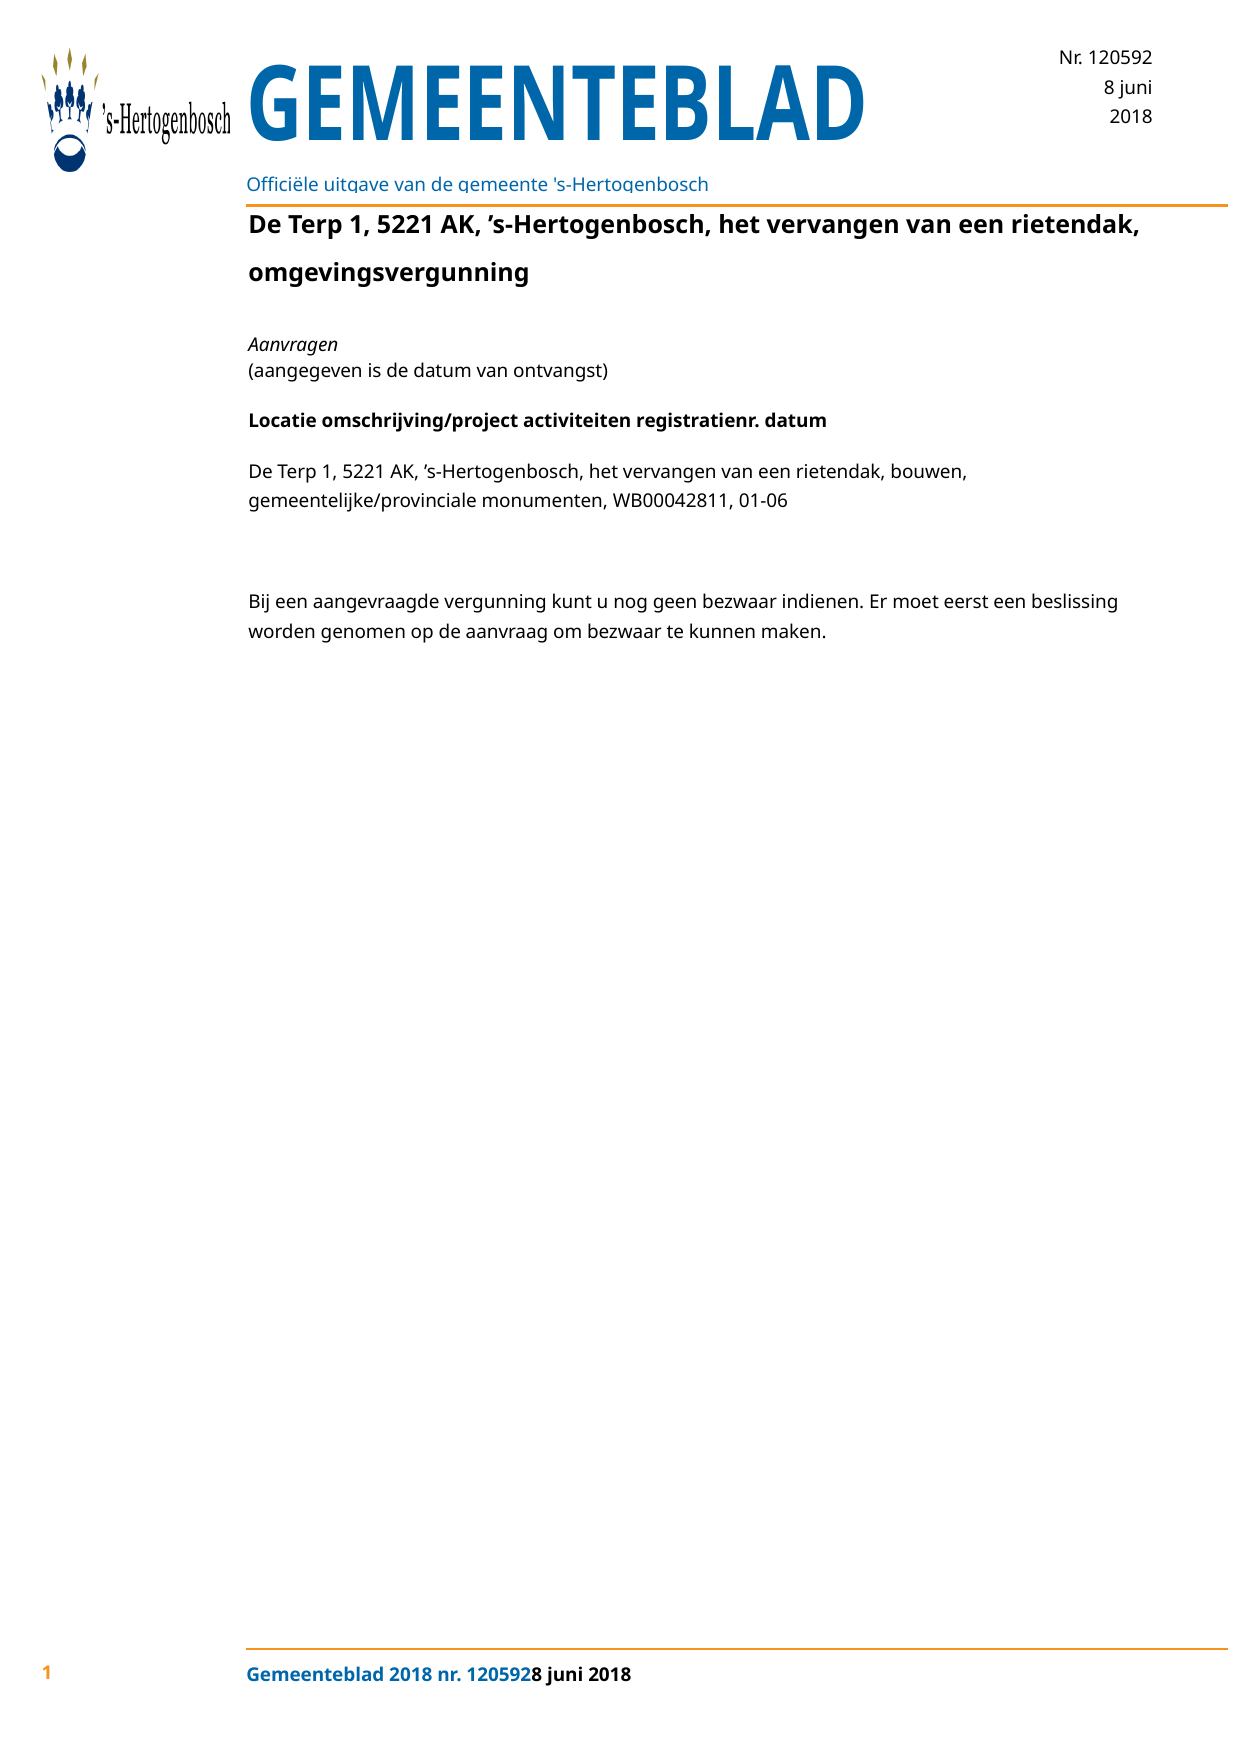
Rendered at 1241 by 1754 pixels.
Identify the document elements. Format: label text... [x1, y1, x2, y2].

text De Terp 1, 5221 AK, ’s-Hertogenbosch, het vervangen van een rietendak, omgevingsvergunning [248, 207, 1152, 288]
text Locatie omschrijving/project activiteiten registratienr. datum [248, 408, 1152, 433]
text De Terp 1, 5221 AK, ’s-Hertogenbosch, het vervangen van een rietendak, bouwen, gemeentelijke/provinciale monumenten, WB00042811, 01-06 [248, 458, 1152, 513]
text (aangegeven is de datum van ontvangst) [248, 357, 1152, 383]
text Aanvragen [248, 331, 1152, 357]
text Bij een aangevraagde vergunning kunt u nog geen bezwaar indienen. Er moet eerst een beslissing worden genomen op de aanvraag om bezwaar te kunnen maken. [248, 588, 1152, 644]
picture [41, 47, 231, 172]
